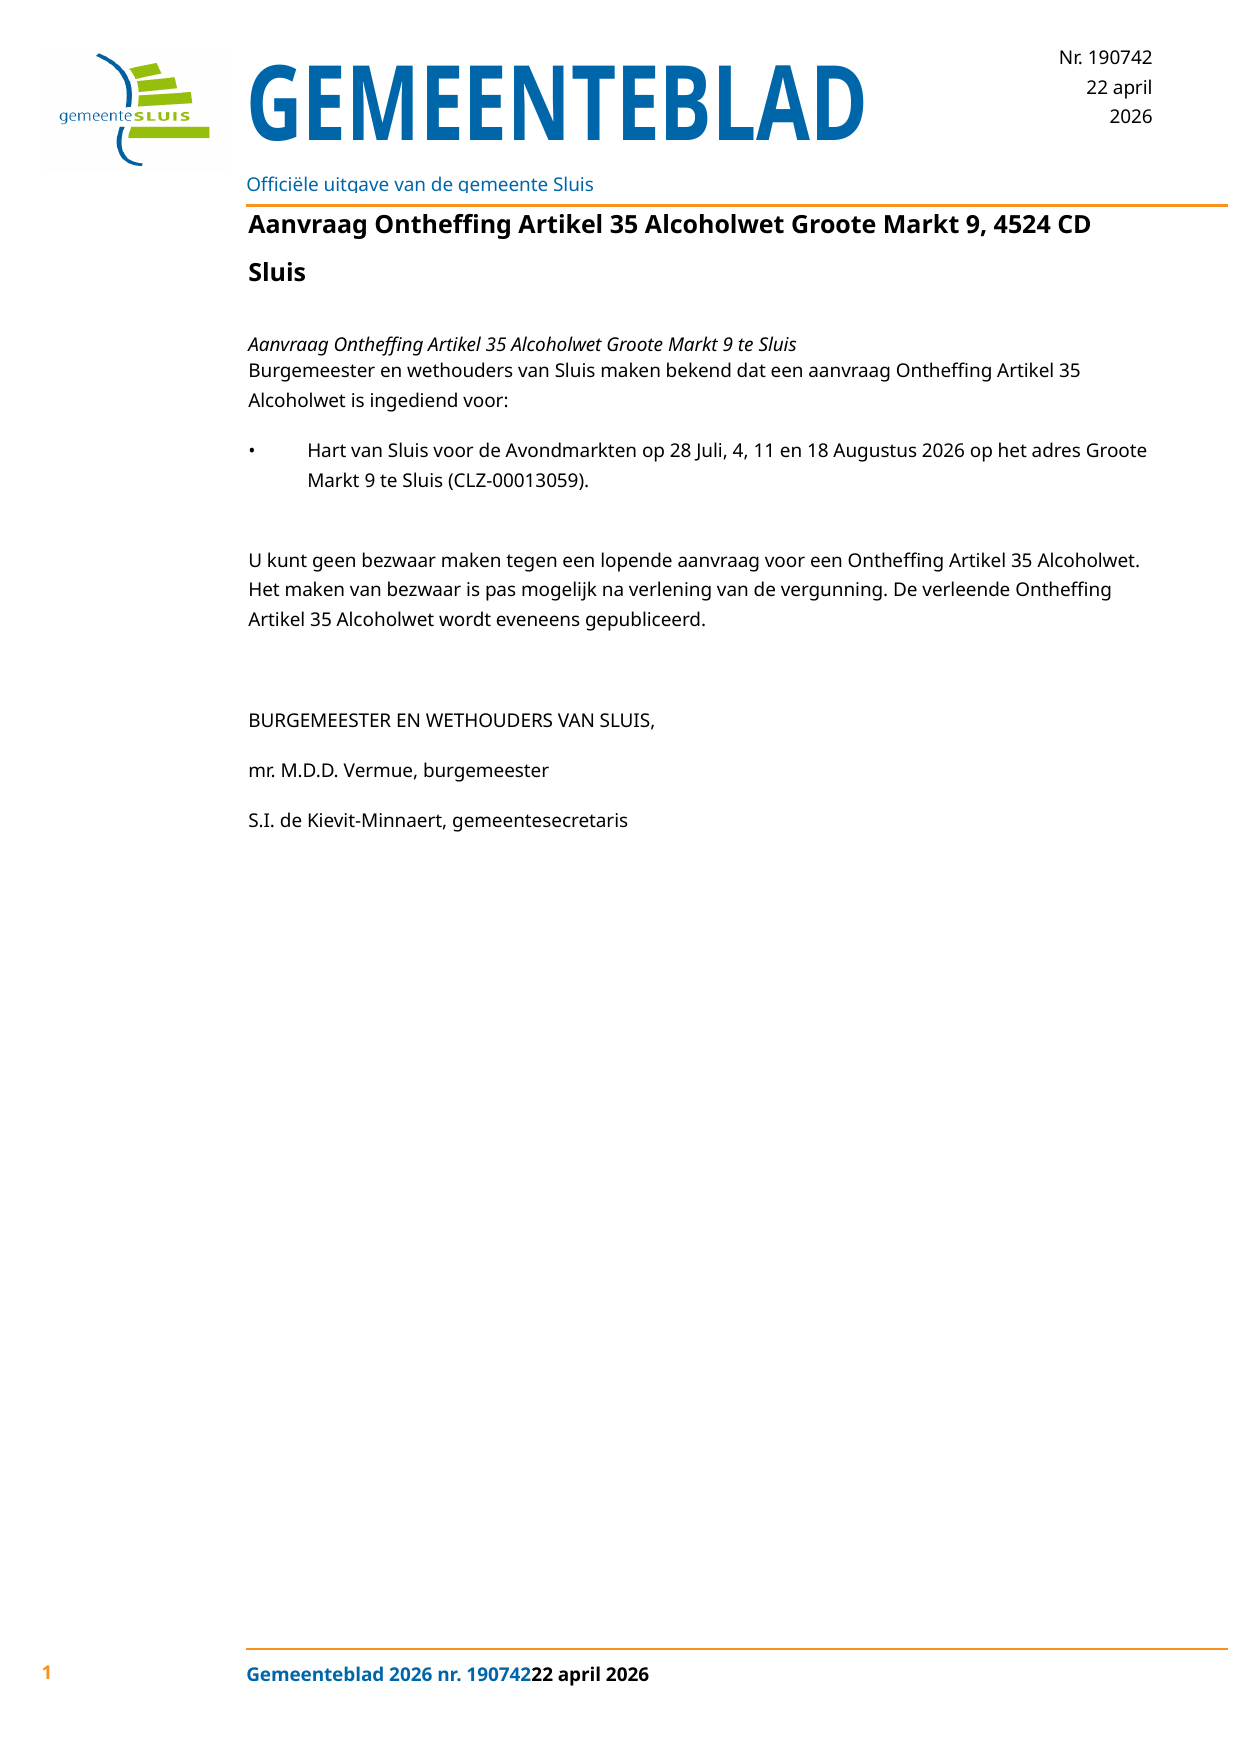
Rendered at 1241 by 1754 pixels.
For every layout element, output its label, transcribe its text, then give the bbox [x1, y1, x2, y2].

text S.I. de Kievit-Minnaert, gemeentesecretaris [248, 808, 1152, 833]
text BURGEMEESTER EN WETHOUDERS VAN SLUIS, [248, 707, 1152, 732]
text Aanvraag Ontheffing Artikel 35 Alcoholwet Groote Markt 9, 4524 CD Sluis [248, 207, 1152, 288]
text mr. M.D.D. Vermue, burgemeester [248, 757, 1152, 783]
text Aanvraag Ontheffing Artikel 35 Alcoholwet Groote Markt 9 te Sluis [248, 331, 1152, 357]
text Burgemeester en wethouders van Sluis maken bekend dat een aanvraag Ontheffing Artikel 35 Alcoholwet is ingediend voor: [248, 357, 1152, 412]
text U kunt geen bezwaar maken tegen een lopende aanvraag voor een Ontheffing Artikel 35 Alcoholwet. Het maken van bezwaar is pas mogelijk na verlening van de vergunning. De verleende Ontheffing Artikel 35 Alcoholwet wordt eveneens gepubliceerd. [248, 547, 1152, 632]
picture [41, 47, 231, 172]
list Hart van Sluis voor de Avondmarkten op 28 Juli, 4, 11 en 18 Augustus 2026 op het adres Groote Markt 9 te Sluis (CLZ-00013059). [248, 437, 1152, 492]
